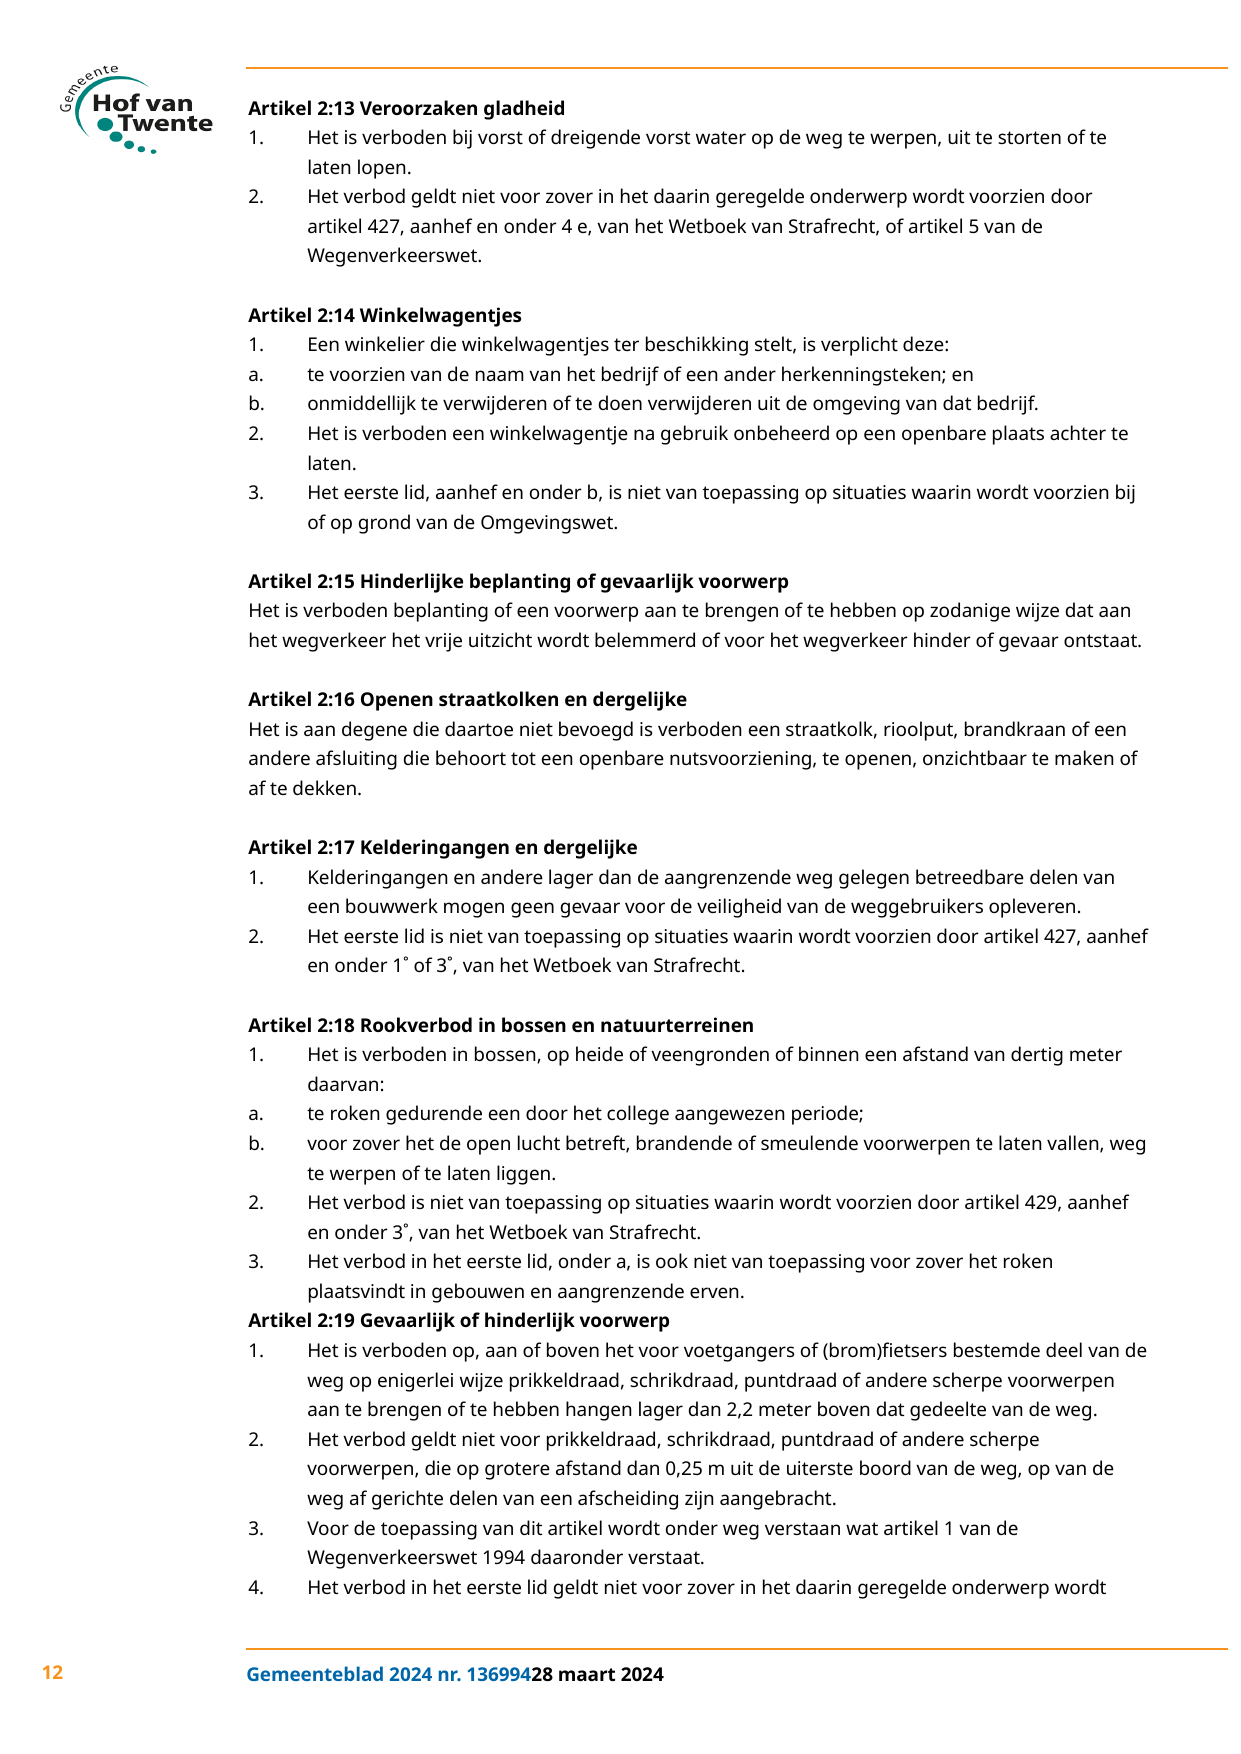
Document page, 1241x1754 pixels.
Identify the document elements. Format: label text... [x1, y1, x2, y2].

list onmiddellijk te verwijderen of te doen verwijderen uit de omgeving van dat bedrijf. [248, 391, 1152, 416]
list Het eerste lid, aanhef en onder b, is niet van toepassing op situaties waarin wordt voorzien bij of op grond van de Omgevingswet. [248, 479, 1152, 535]
list voor zover het de open lucht betreft, brandende of smeulende voorwerpen te laten vallen, weg te werpen of te laten liggen. [248, 1130, 1152, 1186]
text Artikel 2:18 Rookverbod in bossen en natuurterreinen [248, 1012, 1152, 1038]
list Het is verboden een winkelwagentje na gebruik onbeheerd op een openbare plaats achter te laten. [248, 420, 1152, 476]
list Een winkelier die winkelwagentjes ter beschikking stelt, is verplicht deze: [248, 331, 1152, 357]
picture [41, 47, 231, 172]
list Het eerste lid is niet van toepassing op situaties waarin wordt voorzien door artikel 427, aanhef en onder 1˚ of 3˚, van het Wetboek van Strafrecht. [248, 923, 1152, 978]
list Het is verboden in bossen, op heide of veengronden of binnen een afstand van dertig meter daarvan: [248, 1041, 1152, 1097]
list Kelderingangen en andere lager dan de aangrenzende weg gelegen betreedbare delen van een bouwwerk mogen geen gevaar voor de veiligheid van de weggebruikers opleveren. [248, 864, 1152, 919]
list Het is verboden bij vorst of dreigende vorst water op de weg te werpen, uit te storten of te laten lopen. [248, 124, 1152, 180]
list te voorzien van de naam van het bedrijf of een ander herkenningsteken; en [248, 361, 1152, 387]
text Artikel 2:17 Kelderingangen en dergelijke [248, 834, 1152, 860]
list Het verbod in het eerste lid geldt niet voor zover in het daarin geregelde onderwerp wordt [248, 1574, 1152, 1600]
list Het verbod in het eerste lid, onder a, is ook niet van toepassing voor zover het roken plaatsvindt in gebouwen en aangrenzende erven. [248, 1248, 1152, 1304]
text Het is aan degene die daartoe niet bevoegd is verboden een straatkolk, rioolput, brandkraan of een andere afsluiting die behoort tot een openbare nutsvoorziening, te openen, onzichtbaar te maken of af te dekken. [248, 716, 1152, 801]
text Artikel 2:14 Winkelwagentjes [248, 302, 1152, 328]
list Voor de toepassing van dit artikel wordt onder weg verstaan wat artikel 1 van de Wegenverkeerswet 1994 daaronder verstaat. [248, 1515, 1152, 1570]
list te roken gedurende een door het college aangewezen periode; [248, 1101, 1152, 1126]
text Artikel 2:16 Openen straatkolken en dergelijke [248, 686, 1152, 712]
text Artikel 2:19 Gevaarlijk of hinderlijk voorwerp [248, 1308, 1152, 1333]
text Artikel 2:13 Veroorzaken gladheid [248, 95, 1152, 121]
text Artikel 2:15 Hinderlijke beplanting of gevaarlijk voorwerp [248, 568, 1152, 594]
text Het is verboden beplanting of een voorwerp aan te brengen of te hebben op zodanige wijze dat aan het wegverkeer het vrije uitzicht wordt belemmerd of voor het wegverkeer hinder of gevaar ontstaat. [248, 598, 1152, 653]
list Het verbod geldt niet voor prikkeldraad, schrikdraad, puntdraad of andere scherpe voorwerpen, die op grotere afstand dan 0,25 m uit de uiterste boord van de weg, op van de weg af gerichte delen van een afscheiding zijn aangebracht. [248, 1426, 1152, 1511]
list Het is verboden op, aan of boven het voor voetgangers of (brom)fietsers bestemde deel van de weg op enigerlei wijze prikkeldraad, schrikdraad, puntdraad of andere scherpe voorwerpen aan te brengen of te hebben hangen lager dan 2,2 meter boven dat gedeelte van de weg. [248, 1337, 1152, 1422]
list Het verbod geldt niet voor zover in het daarin geregelde onderwerp wordt voorzien door artikel 427, aanhef en onder 4 e, van het Wetboek van Strafrecht, of artikel 5 van de Wegenverkeerswet. [248, 183, 1152, 268]
list Het verbod is niet van toepassing op situaties waarin wordt voorzien door artikel 429, aanhef en onder 3˚, van het Wetboek van Strafrecht. [248, 1189, 1152, 1245]
